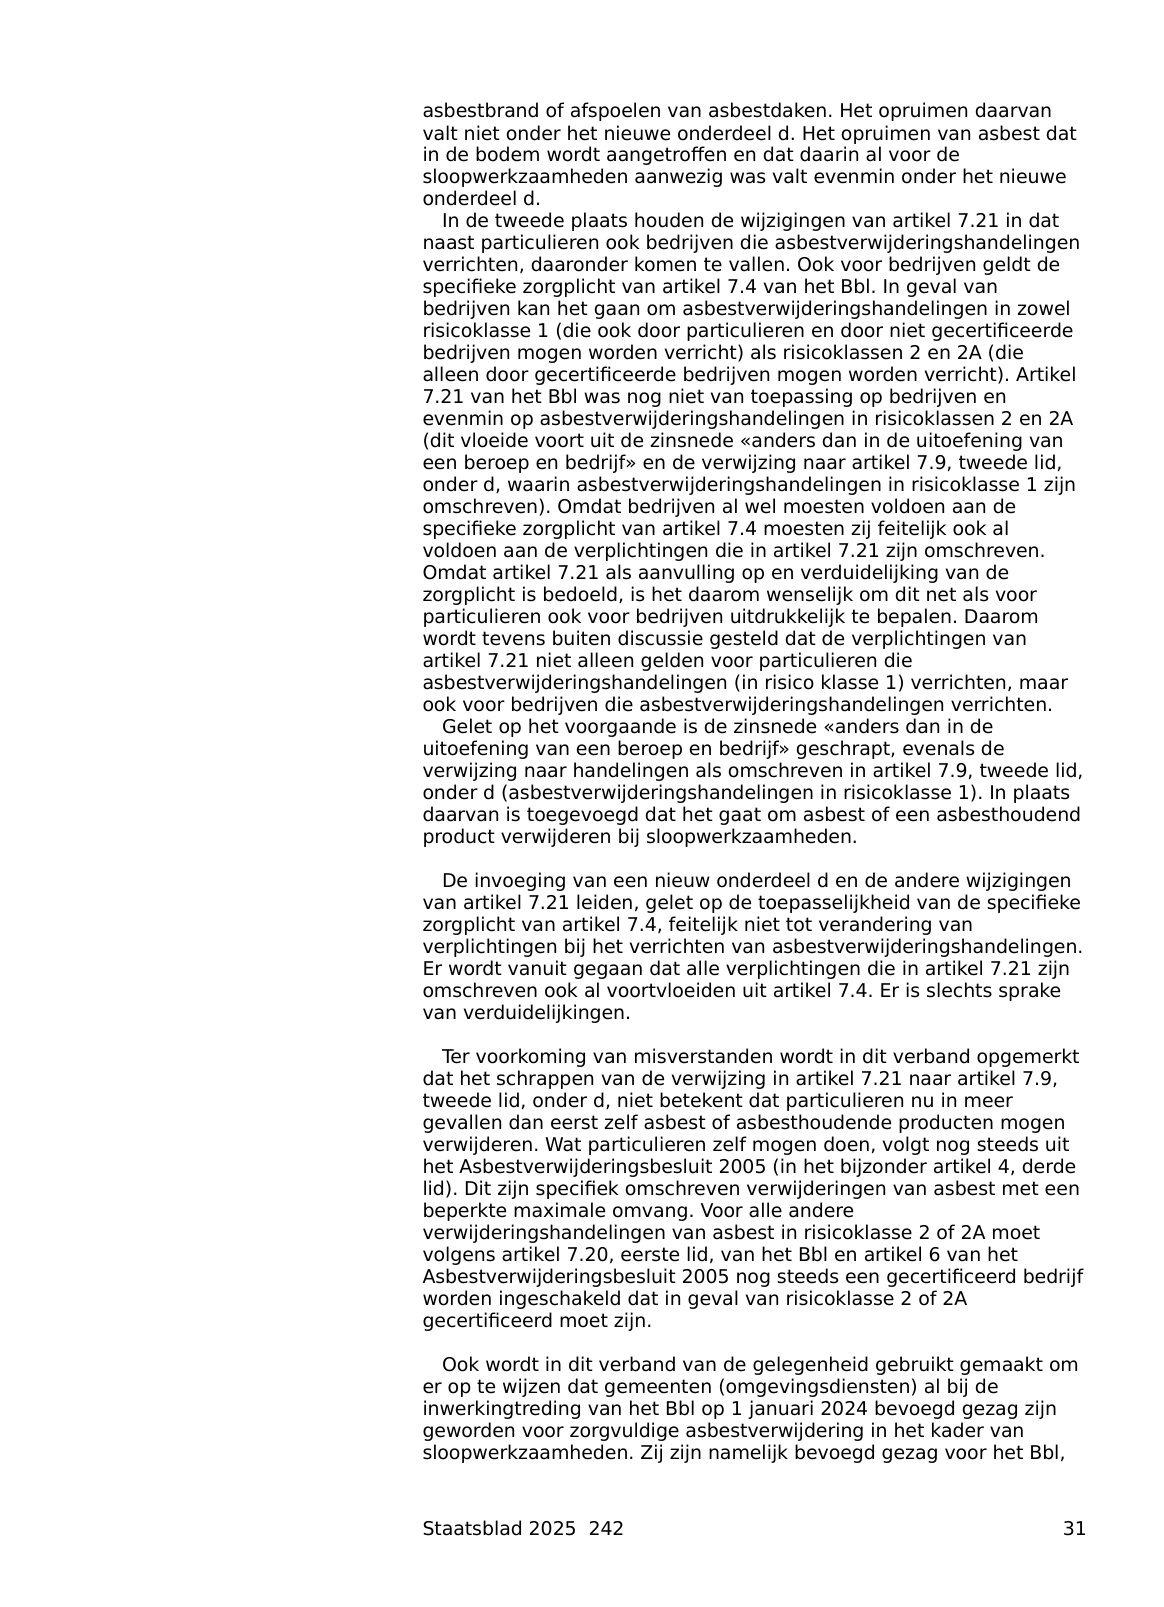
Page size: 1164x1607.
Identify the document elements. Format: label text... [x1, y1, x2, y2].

text De invoeging van een nieuw onderdeel d en de andere wijzigingen van artikel 7.21 leiden, gelet op de toepasselijkheid van de specifieke zorgplicht van artikel 7.4, feitelijk niet tot verandering van verplichtingen bij het verrichten van asbestverwijderingshandelingen. Er wordt vanuit gegaan dat alle verplichtingen die in artikel 7.21 zijn omschreven ook al voortvloeiden uit artikel 7.4. Er is slechts sprake van verduidelijkingen. [422, 870, 1087, 1024]
text Gelet op het voorgaande is de zinsnede «anders dan in de uitoefening van een beroep en bedrijf» geschrapt, evenals de verwijzing naar handelingen als omschreven in artikel 7.9, tweede lid, onder d (asbestverwijderingshandelingen in risicoklasse 1). In plaats daarvan is toegevoegd dat het gaat om asbest of een asbesthoudend product verwijderen bij sloopwerkzaamheden. [422, 716, 1087, 848]
text Ook wordt in dit verband van de gelegenheid gebruikt gemaakt om er op te wijzen dat gemeenten (omgevingsdiensten) al bij de inwerkingtreding van het Bbl op 1 januari 2024 bevoegd gezag zijn geworden voor zorgvuldige asbestverwijdering in het kader van sloopwerkzaamheden. Zij zijn namelijk bevoegd gezag voor het Bbl, [422, 1354, 1087, 1464]
text asbestbrand of afspoelen van asbestdaken. Het opruimen daarvan valt niet onder het nieuwe onderdeel d. Het opruimen van asbest dat in de bodem wordt aangetroffen en dat daarin al voor de sloopwerkzaamheden aanwezig was valt evenmin onder het nieuwe onderdeel d. [422, 100, 1087, 210]
text Ter voorkoming van misverstanden wordt in dit verband opgemerkt dat het schrappen van de verwijzing in artikel 7.21 naar artikel 7.9, tweede lid, onder d, niet betekent dat particulieren nu in meer gevallen dan eerst zelf asbest of asbesthoudende producten mogen verwijderen. Wat particulieren zelf mogen doen, volgt nog steeds uit het Asbestverwijderingsbesluit 2005 (in het bijzonder artikel 4, derde lid). Dit zijn specifiek omschreven verwijderingen van asbest met een beperkte maximale omvang. Voor alle andere verwijderingshandelingen van asbest in risicoklasse 2 of 2A moet volgens artikel 7.20, eerste lid, van het Bbl en artikel 6 van het Asbestverwijderingsbesluit 2005 nog steeds een gecertificeerd bedrijf worden ingeschakeld dat in geval van risicoklasse 2 of 2A gecertificeerd moet zijn. [422, 1046, 1087, 1332]
text In de tweede plaats houden de wijzigingen van artikel 7.21 in dat naast particulieren ook bedrijven die asbestverwijderingshandelingen verrichten, daaronder komen te vallen. Ook voor bedrijven geldt de specifieke zorgplicht van artikel 7.4 van het Bbl. In geval van bedrijven kan het gaan om asbestverwijderingshandelingen in zowel risicoklasse 1 (die ook door particulieren en door niet gecertificeerde bedrijven mogen worden verricht) als risicoklassen 2 en 2A (die alleen door gecertificeerde bedrijven mogen worden verricht). Artikel 7.21 van het Bbl was nog niet van toepassing op bedrijven en evenmin op asbestverwijderingshandelingen in risicoklassen 2 en 2A (dit vloeide voort uit de zinsnede «anders dan in de uitoefening van een beroep en bedrijf» en de verwijzing naar artikel 7.9, tweede lid, onder d, waarin asbestverwijderingshandelingen in risicoklasse 1 zijn omschreven). Omdat bedrijven al wel moesten voldoen aan de specifieke zorgplicht van artikel 7.4 moesten zij feitelijk ook al voldoen aan de verplichtingen die in artikel 7.21 zijn omschreven. Omdat artikel 7.21 als aanvulling op en verduidelijking van de zorgplicht is bedoeld, is het daarom wenselijk om dit net als voor particulieren ook voor bedrijven uitdrukkelijk te bepalen. Daarom wordt tevens buiten discussie gesteld dat de verplichtingen van artikel 7.21 niet alleen gelden voor particulieren die asbestverwijderingshandelingen (in risico klasse 1) verrichten, maar ook voor bedrijven die asbestverwijderingshandelingen verrichten. [422, 210, 1087, 716]
